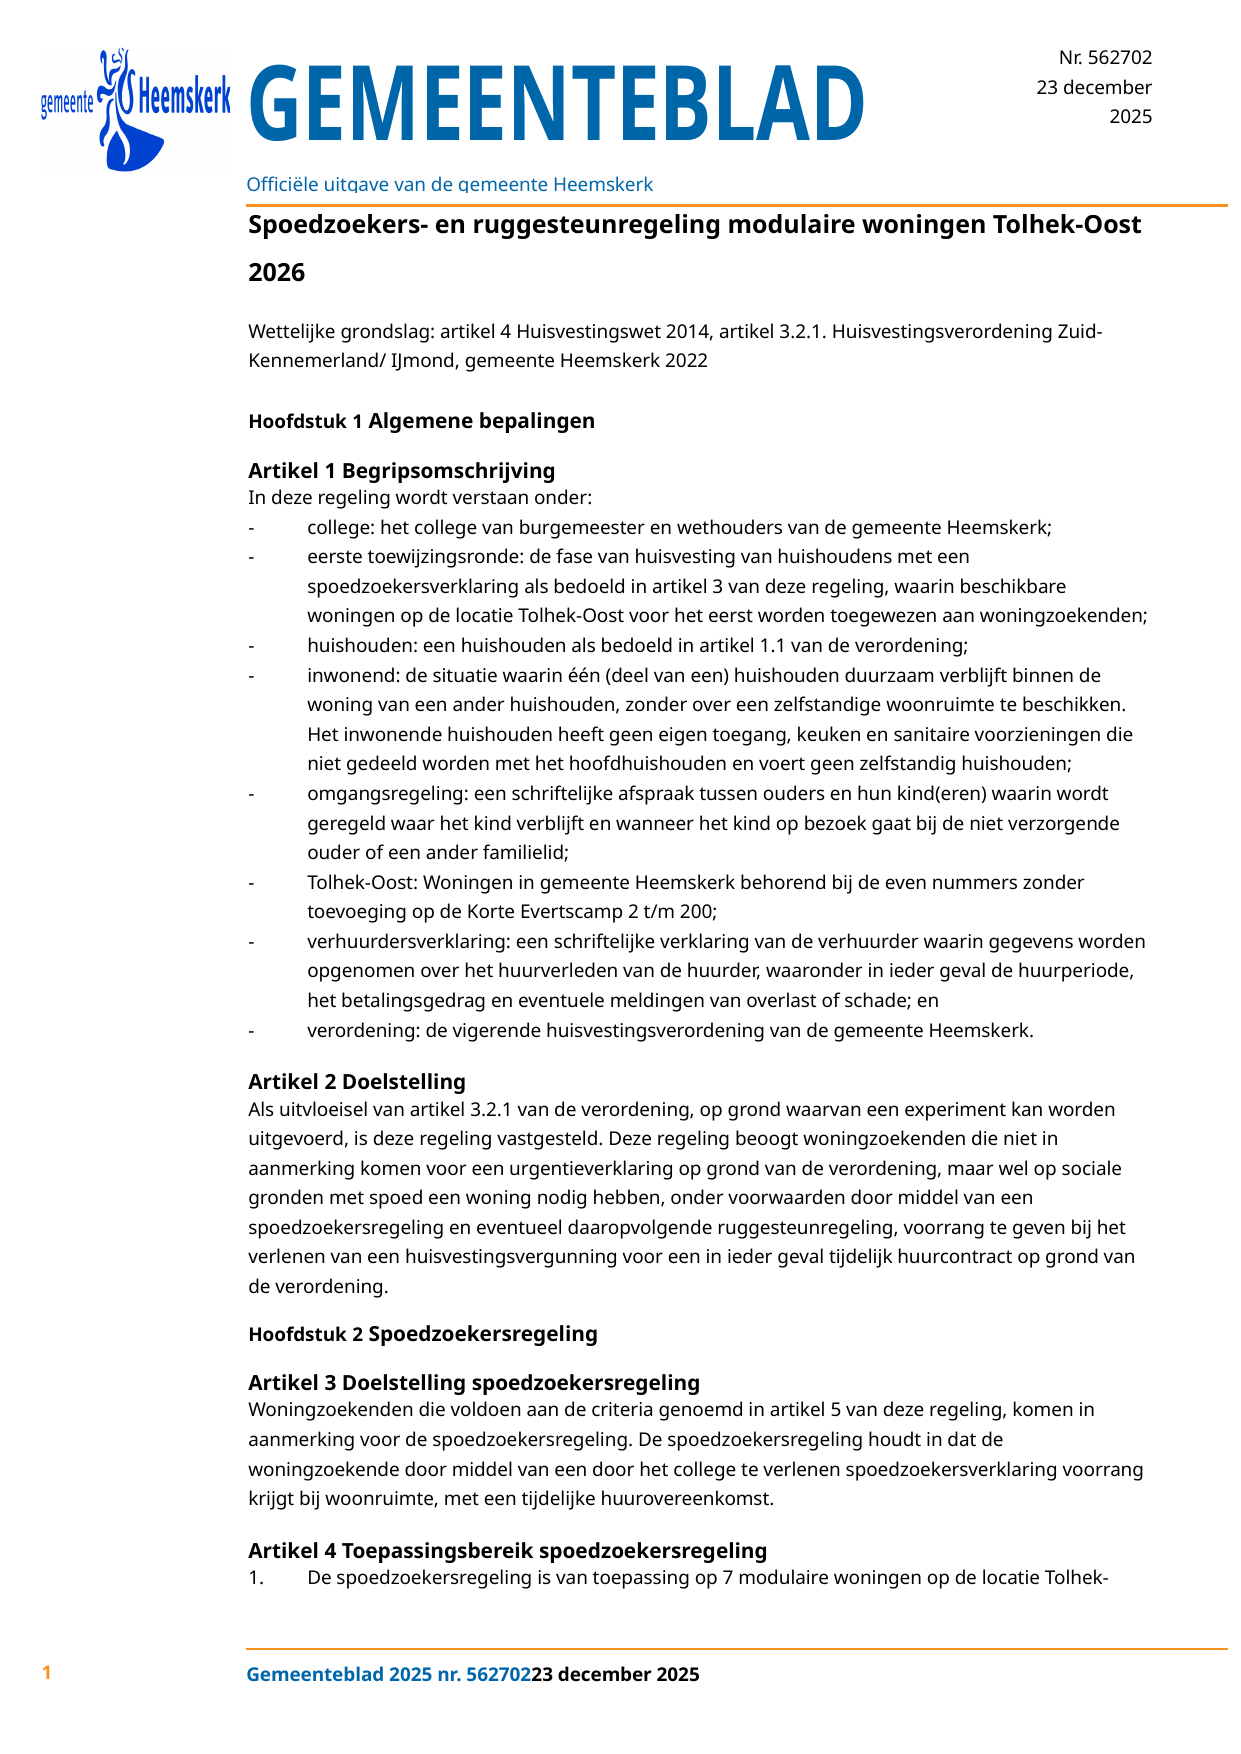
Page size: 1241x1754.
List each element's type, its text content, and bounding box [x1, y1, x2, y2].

text Artikel 4 Toepassingsbereik spoedzoekersregeling [248, 1536, 1152, 1564]
list Tolhek-Oost: Woningen in gemeente Heemskerk behorend bij de even nummers zonder toevoeging op de Korte Evertscamp 2 t/m 200; [248, 869, 1152, 924]
text Spoedzoekers- en ruggesteunregeling modulaire woningen Tolhek-Oost 2026 [248, 207, 1152, 288]
text Woningzoekenden die voldoen aan de criteria genoemd in artikel 5 van deze regeling, komen in aanmerking voor de spoedzoekersregeling. De spoedzoekersregeling houdt in dat de woningzoekende door middel van een door het college te verlenen spoedzoekersverklaring voorrang krijgt bij woonruimte, met een tijdelijke huurovereenkomst. [248, 1397, 1152, 1511]
text Hoofdstuk 2 Spoedzoekersregeling [248, 1319, 1152, 1347]
list verhuurdersverklaring: een schriftelijke verklaring van de verhuurder waarin gegevens worden opgenomen over het huurverleden van de huurder, waaronder in ieder geval de huurperiode, het betalingsgedrag en eventuele meldingen van overlast of schade; en [248, 928, 1152, 1013]
text Wettelijke grondslag: artikel 4 Huisvestingswet 2014, artikel 3.2.1. Huisvestingsverordening Zuid-Kennemerland/ IJmond, gemeente Heemskerk 2022 [248, 318, 1152, 373]
text Hoofdstuk 1 Algemene bepalingen [248, 407, 1152, 435]
list verordening: de vigerende huisvestingsverordening van de gemeente Heemskerk. [248, 1017, 1152, 1043]
text Artikel 1 Begripsomschrijving [248, 456, 1152, 484]
text Als uitvloeisel van artikel 3.2.1 van de verordening, op grond waarvan een experiment kan worden uitgevoerd, is deze regeling vastgesteld. Deze regeling beoogt woningzoekenden die niet in aanmerking komen voor een urgentieverklaring op grond van de verordening, maar wel op sociale gronden met spoed een woning nodig hebben, onder voorwaarden door middel van een spoedzoekersregeling en eventueel daaropvolgende ruggesteunregeling, voorrang te geven bij het verlenen van een huisvestingsvergunning voor een in ieder geval tijdelijk huurcontract op grond van de verordening. [248, 1096, 1152, 1299]
text In deze regeling wordt verstaan onder: [248, 484, 1152, 510]
list eerste toewijzingsronde: de fase van huisvesting van huishoudens met een spoedzoekersverklaring als bedoeld in artikel 3 van deze regeling, waarin beschikbare woningen op de locatie Tolhek-Oost voor het eerst worden toegewezen aan woningzoekenden; [248, 543, 1152, 628]
list omgangsregeling: een schriftelijke afspraak tussen ouders en hun kind(eren) waarin wordt geregeld waar het kind verblijft en wanneer het kind op bezoek gaat bij de niet verzorgende ouder of een ander familielid; [248, 780, 1152, 865]
list inwonend: de situatie waarin één (deel van een) huishouden duurzaam verblijft binnen de woning van een ander huishouden, zonder over een zelfstandige woonruimte te beschikken. Het inwonende huishouden heeft geen eigen toegang, keuken en sanitaire voorzieningen die niet gedeeld worden met het hoofdhuishouden en voert geen zelfstandig huishouden; [248, 662, 1152, 776]
picture [41, 47, 231, 172]
list huishouden: een huishouden als bedoeld in artikel 1.1 van de verordening; [248, 632, 1152, 658]
list college: het college van burgemeester en wethouders van de gemeente Heemskerk; [248, 514, 1152, 540]
text Artikel 2 Doelstelling [248, 1067, 1152, 1096]
text Artikel 3 Doelstelling spoedzoekersregeling [248, 1368, 1152, 1397]
list De spoedzoekersregeling is van toepassing op 7 modulaire woningen op de locatie Tolhek- [248, 1564, 1152, 1590]
